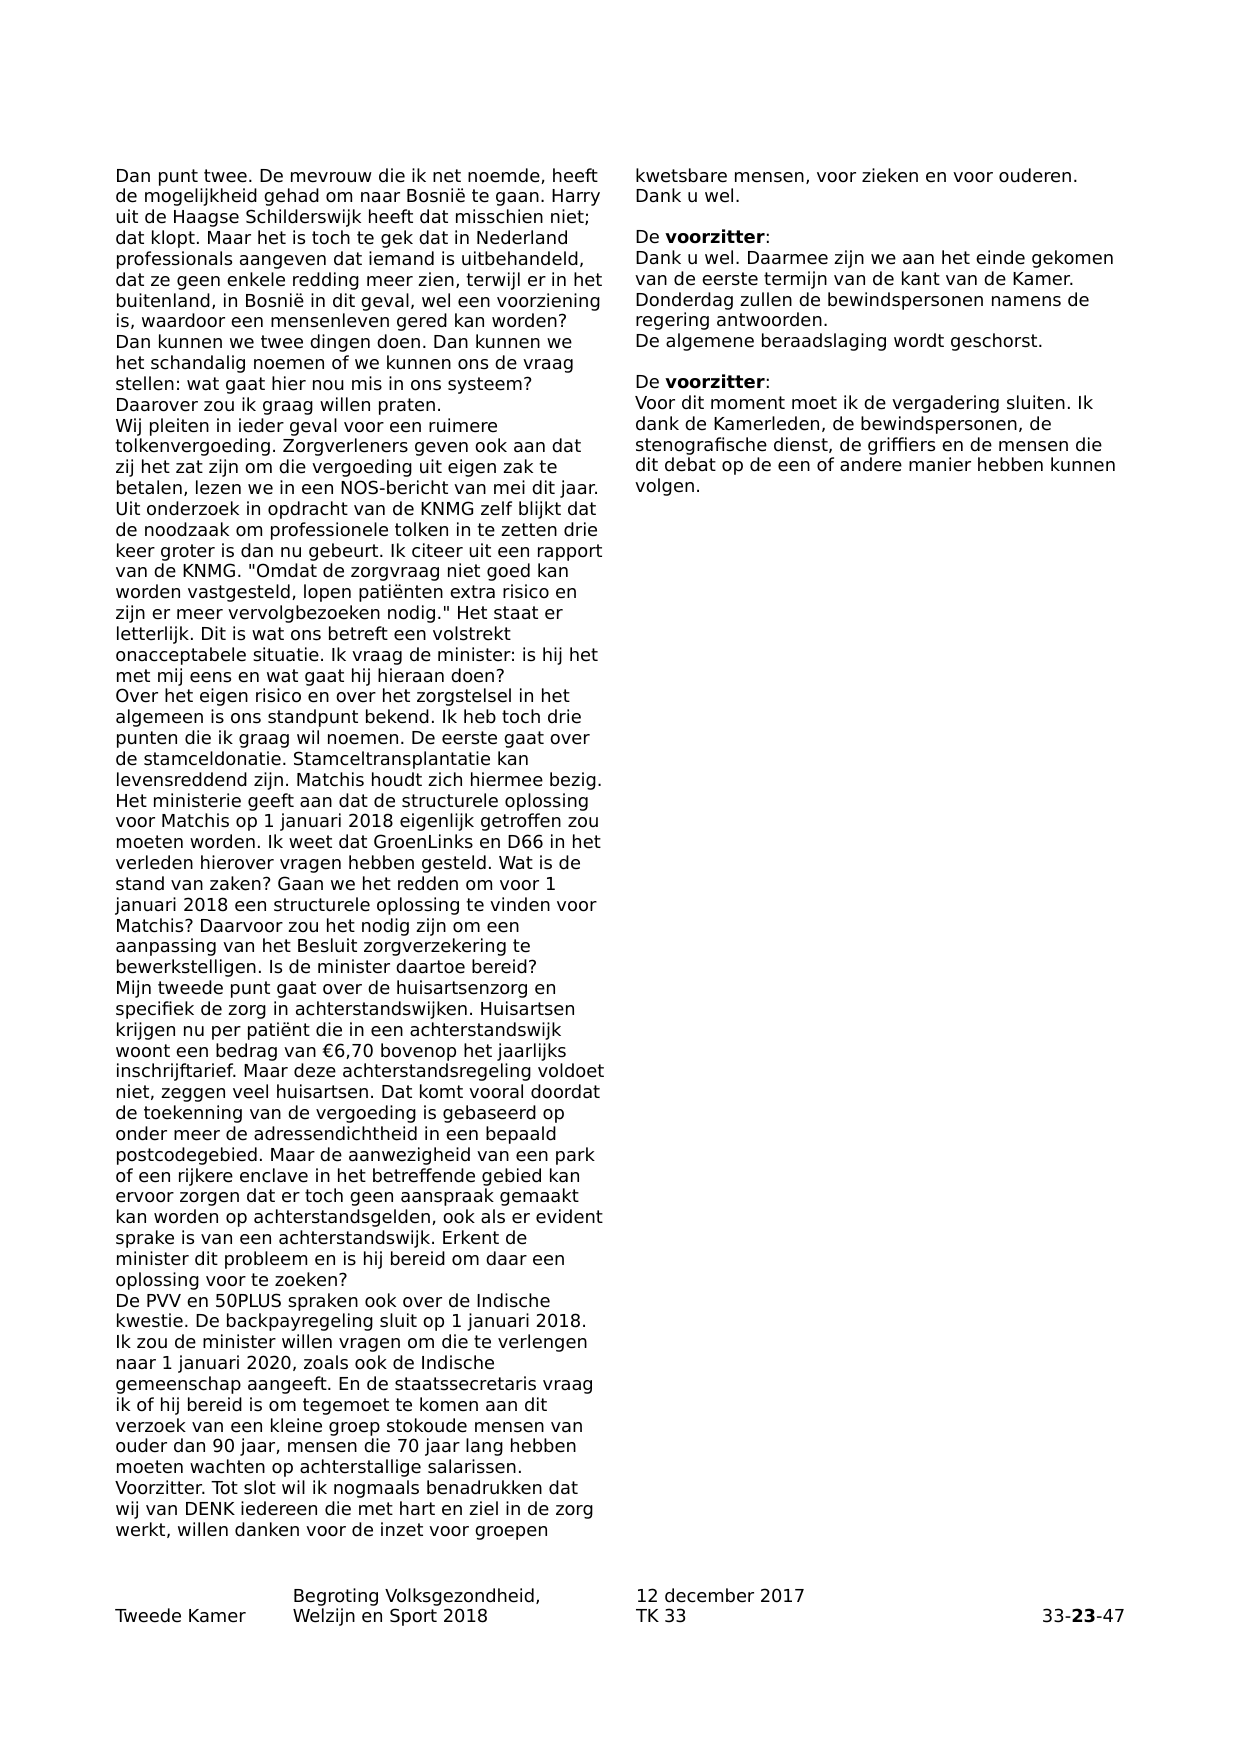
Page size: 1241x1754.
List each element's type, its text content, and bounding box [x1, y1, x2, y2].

text Voorzitter. Tot slot wil ik nogmaals benadrukken dat wij van DENK iedereen die met hart en ziel in de zorg werkt, willen danken voor de inzet voor groepen [115, 1478, 605, 1540]
text De voorzitter: [635, 372, 1125, 393]
text De PVV en 50PLUS spraken ook over de Indische kwestie. De backpayregeling sluit op 1 januari 2018. Ik zou de minister willen vragen om die te verlengen naar 1 januari 2020, zoals ook de Indische gemeenschap aangeeft. En de staatssecretaris vraag ik of hij bereid is om tegemoet te komen aan dit verzoek van een kleine groep stokoude mensen van ouder dan 90 jaar, mensen die 70 jaar lang hebben moeten wachten op achterstallige salarissen. [115, 1290, 605, 1478]
text Dan punt twee. De mevrouw die ik net noemde, heeft de mogelijkheid gehad om naar Bosnië te gaan. Harry uit de Haagse Schilderswijk heeft dat misschien niet; dat klopt. Maar het is toch te gek dat in Nederland professionals aangeven dat iemand is uitbehandeld, dat ze geen enkele redding meer zien, terwijl er in het buitenland, in Bosnië in dit geval, wel een voorziening is, waardoor een mensenleven gered kan worden? Dan kunnen we twee dingen doen. Dan kunnen we het schandalig noemen of we kunnen ons de vraag stellen: wat gaat hier nou mis in ons systeem? Daarover zou ik graag willen praten. [115, 165, 605, 415]
text Over het eigen risico en over het zorgstelsel in het algemeen is ons standpunt bekend. Ik heb toch drie punten die ik graag wil noemen. De eerste gaat over de stamceldonatie. Stamceltransplantatie kan levensreddend zijn. Matchis houdt zich hiermee bezig. Het ministerie geeft aan dat de structurele oplossing voor Matchis op 1 januari 2018 eigenlijk getroffen zou moeten worden. Ik weet dat GroenLinks en D66 in het verleden hierover vragen hebben gesteld. Wat is de stand van zaken? Gaan we het redden om voor 1 januari 2018 een structurele oplossing te vinden voor Matchis? Daarvoor zou het nodig zijn om een aanpassing van het Besluit zorgverzekering te bewerkstelligen. Is de minister daartoe bereid? [115, 686, 605, 978]
text Wij pleiten in ieder geval voor een ruimere tolkenvergoeding. Zorgverleners geven ook aan dat zij het zat zijn om die vergoeding uit eigen zak te betalen, lezen we in een NOS-bericht van mei dit jaar. Uit onderzoek in opdracht van de KNMG zelf blijkt dat de noodzaak om professionele tolken in te zetten drie keer groter is dan nu gebeurt. Ik citeer uit een rapport van de KNMG. "Omdat de zorgvraag niet goed kan worden vastgesteld, lopen patiënten extra risico en zijn er meer vervolgbezoeken nodig." Het staat er letterlijk. Dit is wat ons betreft een volstrekt onacceptabele situatie. Ik vraag de minister: is hij het met mij eens en wat gaat hij hieraan doen? [115, 415, 605, 686]
text Mijn tweede punt gaat over de huisartsenzorg en specifiek de zorg in achterstandswijken. Huisartsen krijgen nu per patiënt die in een achterstandswijk woont een bedrag van €6,70 bovenop het jaarlijks inschrijftarief. Maar deze achterstandsregeling voldoet niet, zeggen veel huisartsen. Dat komt vooral doordat de toekenning van de vergoeding is gebaseerd op onder meer de adressendichtheid in een bepaald postcodegebied. Maar de aanwezigheid van een park of een rijkere enclave in het betreffende gebied kan ervoor zorgen dat er toch geen aanspraak gemaakt kan worden op achterstandsgelden, ook als er evident sprake is van een achterstandswijk. Erkent de minister dit probleem en is hij bereid om daar een oplossing voor te zoeken? [115, 978, 605, 1290]
text kwetsbare mensen, voor zieken en voor ouderen. [635, 165, 1125, 186]
text Dank u wel. [635, 186, 1125, 207]
text Voor dit moment moet ik de vergadering sluiten. Ik dank de Kamerleden, de bewindspersonen, de stenografische dienst, de griffiers en de mensen die dit debat op de een of andere manier hebben kunnen volgen. [635, 393, 1125, 497]
text De algemene beraadslaging wordt geschorst. [635, 331, 1125, 352]
text Dank u wel. Daarmee zijn we aan het einde gekomen van de eerste termijn van de kant van de Kamer. Donderdag zullen de bewindspersonen namens de regering antwoorden. [635, 248, 1125, 331]
text De voorzitter: [635, 227, 1125, 248]
